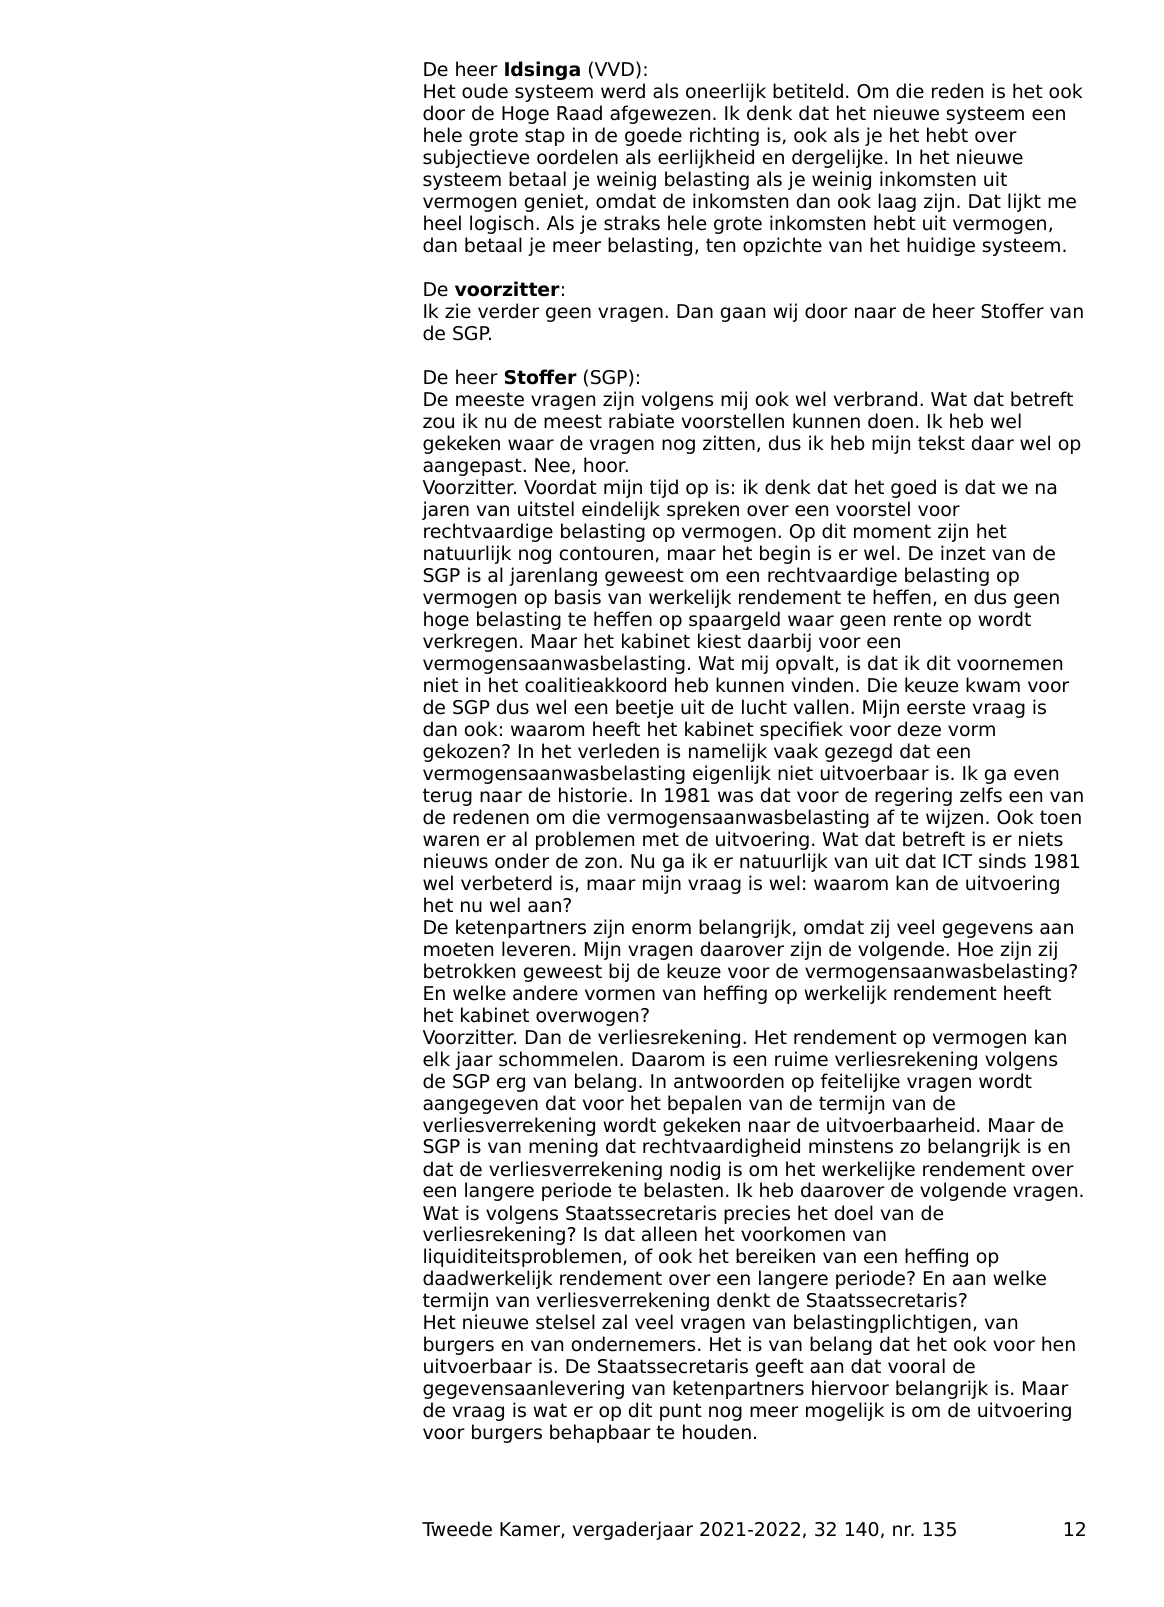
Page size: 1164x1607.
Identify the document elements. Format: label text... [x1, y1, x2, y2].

text Ik zie verder geen vragen. Dan gaan wij door naar de heer Stoffer van de SGP. [422, 301, 1087, 345]
text Het oude systeem werd als oneerlijk betiteld. Om die reden is het ook door de Hoge Raad afgewezen. Ik denk dat het nieuwe systeem een hele grote stap in de goede richting is, ook als je het hebt over subjectieve oordelen als eerlijkheid en dergelijke. In het nieuwe systeem betaal je weinig belasting als je weinig inkomsten uit vermogen geniet, omdat de inkomsten dan ook laag zijn. Dat lijkt me heel logisch. Als je straks hele grote inkomsten hebt uit vermogen, dan betaal je meer belasting, ten opzichte van het huidige systeem. [422, 81, 1087, 257]
text De heer Idsinga (VVD): [422, 59, 1087, 81]
text Voorzitter. Dan de verliesrekening. Het rendement op vermogen kan elk jaar schommelen. Daarom is een ruime verliesrekening volgens de SGP erg van belang. In antwoorden op feitelijke vragen wordt aangegeven dat voor het bepalen van de termijn van de verliesverrekening wordt gekeken naar de uitvoerbaarheid. Maar de SGP is van mening dat rechtvaardigheid minstens zo belangrijk is en dat de verliesverrekening nodig is om het werkelijke rendement over een langere periode te belasten. Ik heb daarover de volgende vragen. Wat is volgens Staatssecretaris precies het doel van de verliesrekening? Is dat alleen het voorkomen van liquiditeitsproblemen, of ook het bereiken van een heffing op daadwerkelijk rendement over een langere periode? En aan welke termijn van verliesverrekening denkt de Staatssecretaris? [422, 1027, 1087, 1312]
text De ketenpartners zijn enorm belangrijk, omdat zij veel gegevens aan moeten leveren. Mijn vragen daarover zijn de volgende. Hoe zijn zij betrokken geweest bij de keuze voor de vermogensaanwasbelasting? En welke andere vormen van heffing op werkelijk rendement heeft het kabinet overwogen? [422, 917, 1087, 1027]
text Het nieuwe stelsel zal veel vragen van belastingplichtigen, van burgers en van ondernemers. Het is van belang dat het ook voor hen uitvoerbaar is. De Staatssecretaris geeft aan dat vooral de gegevensaanlevering van ketenpartners hiervoor belangrijk is. Maar de vraag is wat er op dit punt nog meer mogelijk is om de uitvoering voor burgers behapbaar te houden. [422, 1312, 1087, 1444]
text Voorzitter. Voordat mijn tijd op is: ik denk dat het goed is dat we na jaren van uitstel eindelijk spreken over een voorstel voor rechtvaardige belasting op vermogen. Op dit moment zijn het natuurlijk nog contouren, maar het begin is er wel. De inzet van de SGP is al jarenlang geweest om een rechtvaardige belasting op vermogen op basis van werkelijk rendement te heffen, en dus geen hoge belasting te heffen op spaargeld waar geen rente op wordt verkregen. Maar het kabinet kiest daarbij voor een vermogensaanwasbelasting. Wat mij opvalt, is dat ik dit voornemen niet in het coalitieakkoord heb kunnen vinden. Die keuze kwam voor de SGP dus wel een beetje uit de lucht vallen. Mijn eerste vraag is dan ook: waarom heeft het kabinet specifiek voor deze vorm gekozen? In het verleden is namelijk vaak gezegd dat een vermogensaanwasbelasting eigenlijk niet uitvoerbaar is. Ik ga even terug naar de historie. In 1981 was dat voor de regering zelfs een van de redenen om die vermogensaanwasbelasting af te wijzen. Ook toen waren er al problemen met de uitvoering. Wat dat betreft is er niets nieuws onder de zon. Nu ga ik er natuurlijk van uit dat ICT sinds 1981 wel verbeterd is, maar mijn vraag is wel: waarom kan de uitvoering het nu wel aan? [422, 477, 1087, 917]
text De heer Stoffer (SGP): [422, 367, 1087, 389]
text De voorzitter: [422, 279, 1087, 301]
text De meeste vragen zijn volgens mij ook wel verbrand. Wat dat betreft zou ik nu de meest rabiate voorstellen kunnen doen. Ik heb wel gekeken waar de vragen nog zitten, dus ik heb mijn tekst daar wel op aangepast. Nee, hoor. [422, 389, 1087, 477]
